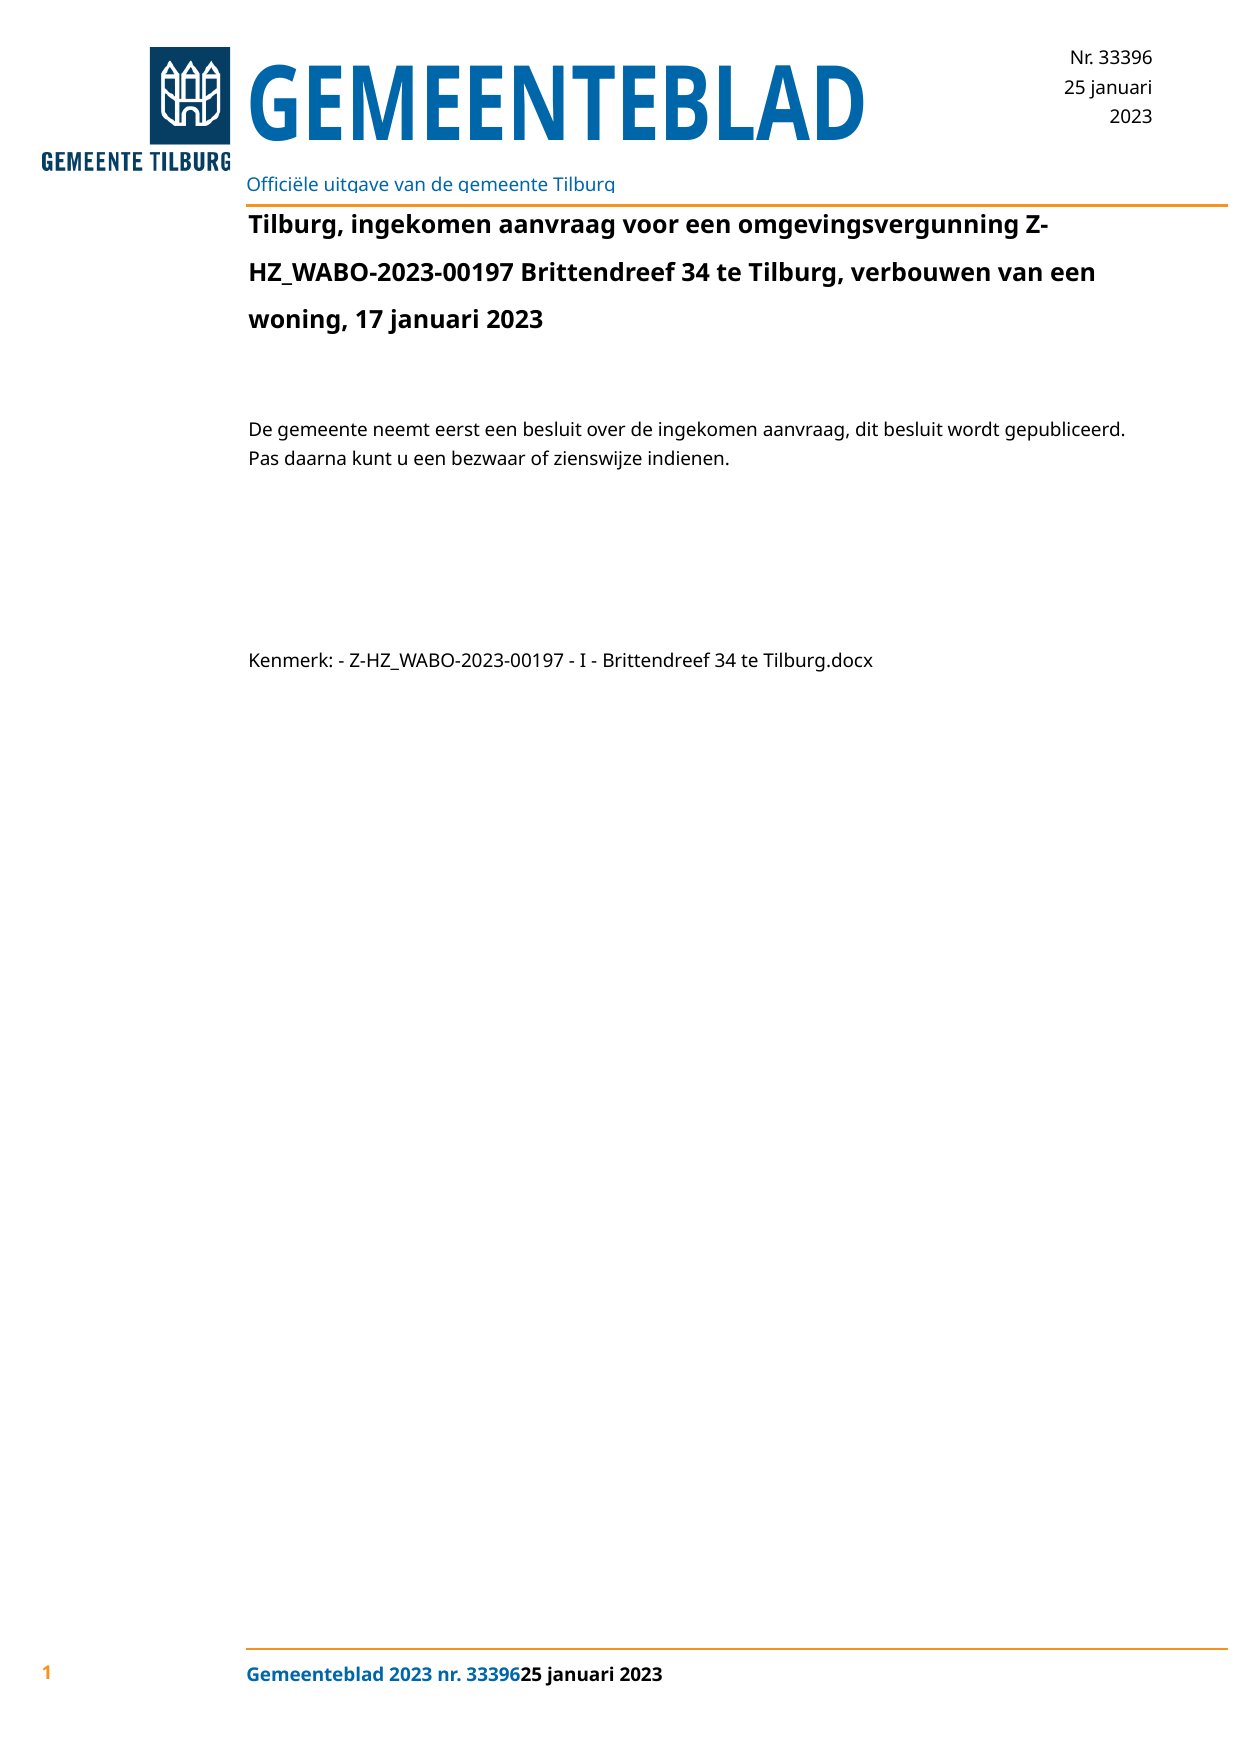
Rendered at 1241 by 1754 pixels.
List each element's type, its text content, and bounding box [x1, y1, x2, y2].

text Tilburg, ingekomen aanvraag voor een omgevingsvergunning Z-HZ_WABO-2023-00197 Brittendreef 34 te Tilburg, verbouwen van een woning, 17 januari 2023 [248, 207, 1152, 336]
text De gemeente neemt eerst een besluit over de ingekomen aanvraag, dit besluit wordt gepubliceerd. Pas daarna kunt u een bezwaar of zienswijze indienen. [248, 416, 1152, 471]
text Kenmerk: - Z-HZ_WABO-2023-00197 - I - Brittendreef 34 te Tilburg.docx [248, 647, 1152, 673]
picture [41, 47, 231, 172]
